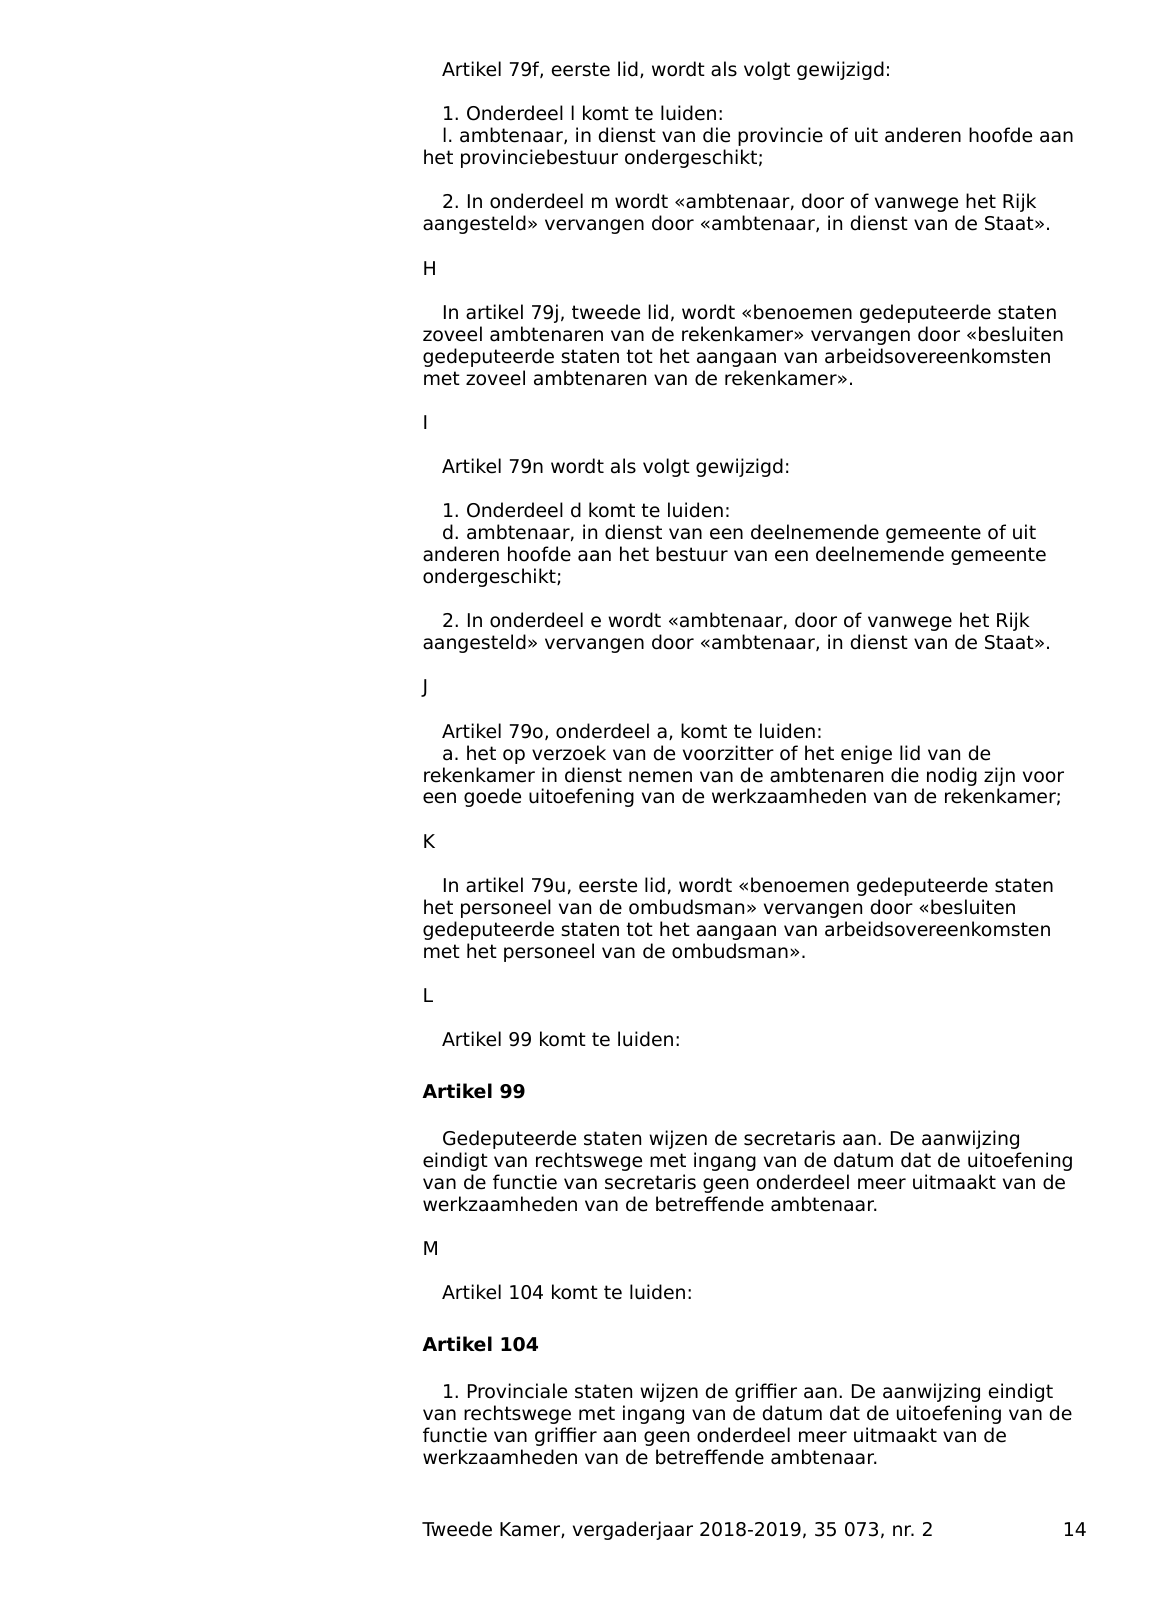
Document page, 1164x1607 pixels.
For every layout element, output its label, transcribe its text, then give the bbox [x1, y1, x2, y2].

text Artikel 104 komt te luiden: [422, 1282, 1087, 1304]
text H [422, 257, 1087, 279]
text M [422, 1238, 1087, 1260]
subtitle Artikel 99 [422, 1081, 1087, 1103]
subtitle Artikel 104 [422, 1334, 1087, 1356]
text I [422, 412, 1087, 434]
text 1. Onderdeel l komt te luiden: [422, 103, 1087, 125]
text d. ambtenaar, in dienst van een deelnemende gemeente of uit anderen hoofde aan het bestuur van een deelnemende gemeente ondergeschikt; [422, 522, 1087, 588]
text In artikel 79u, eerste lid, wordt «benoemen gedeputeerde staten het personeel van de ombudsman» vervangen door «besluiten gedeputeerde staten tot het aangaan van arbeidsovereenkomsten met het personeel van de ombudsman». [422, 875, 1087, 963]
text Artikel 99 komt te luiden: [422, 1029, 1087, 1051]
text l. ambtenaar, in dienst van die provincie of uit anderen hoofde aan het provinciebestuur ondergeschikt; [422, 125, 1087, 169]
text 1. Provinciale staten wijzen de griffier aan. De aanwijzing eindigt van rechtswege met ingang van de datum dat de uitoefening van de functie van griffier aan geen onderdeel meer uitmaakt van de werkzaamheden van de betreffende ambtenaar. [422, 1381, 1087, 1469]
text 1. Onderdeel d komt te luiden: [422, 500, 1087, 522]
text L [422, 985, 1087, 1007]
text J [422, 676, 1087, 698]
text 2. In onderdeel m wordt «ambtenaar, door of vanwege het Rijk aangesteld» vervangen door «ambtenaar, in dienst van de Staat». [422, 191, 1087, 235]
text 2. In onderdeel e wordt «ambtenaar, door of vanwege het Rijk aangesteld» vervangen door «ambtenaar, in dienst van de Staat». [422, 610, 1087, 654]
text K [422, 831, 1087, 853]
text Artikel 79o, onderdeel a, komt te luiden: [422, 721, 1087, 742]
text Artikel 79n wordt als volgt gewijzigd: [422, 456, 1087, 478]
text Artikel 79f, eerste lid, wordt als volgt gewijzigd: [422, 59, 1087, 81]
text In artikel 79j, tweede lid, wordt «benoemen gedeputeerde staten zoveel ambtenaren van de rekenkamer» vervangen door «besluiten gedeputeerde staten tot het aangaan van arbeidsovereenkomsten met zoveel ambtenaren van de rekenkamer». [422, 302, 1087, 389]
text Gedeputeerde staten wijzen de secretaris aan. De aanwijzing eindigt van rechtswege met ingang van de datum dat de uitoefening van de functie van secretaris geen onderdeel meer uitmaakt van de werkzaamheden van de betreffende ambtenaar. [422, 1128, 1087, 1216]
text a. het op verzoek van de voorzitter of het enige lid van de rekenkamer in dienst nemen van de ambtenaren die nodig zijn voor een goede uitoefening van de werkzaamheden van de rekenkamer; [422, 742, 1087, 808]
